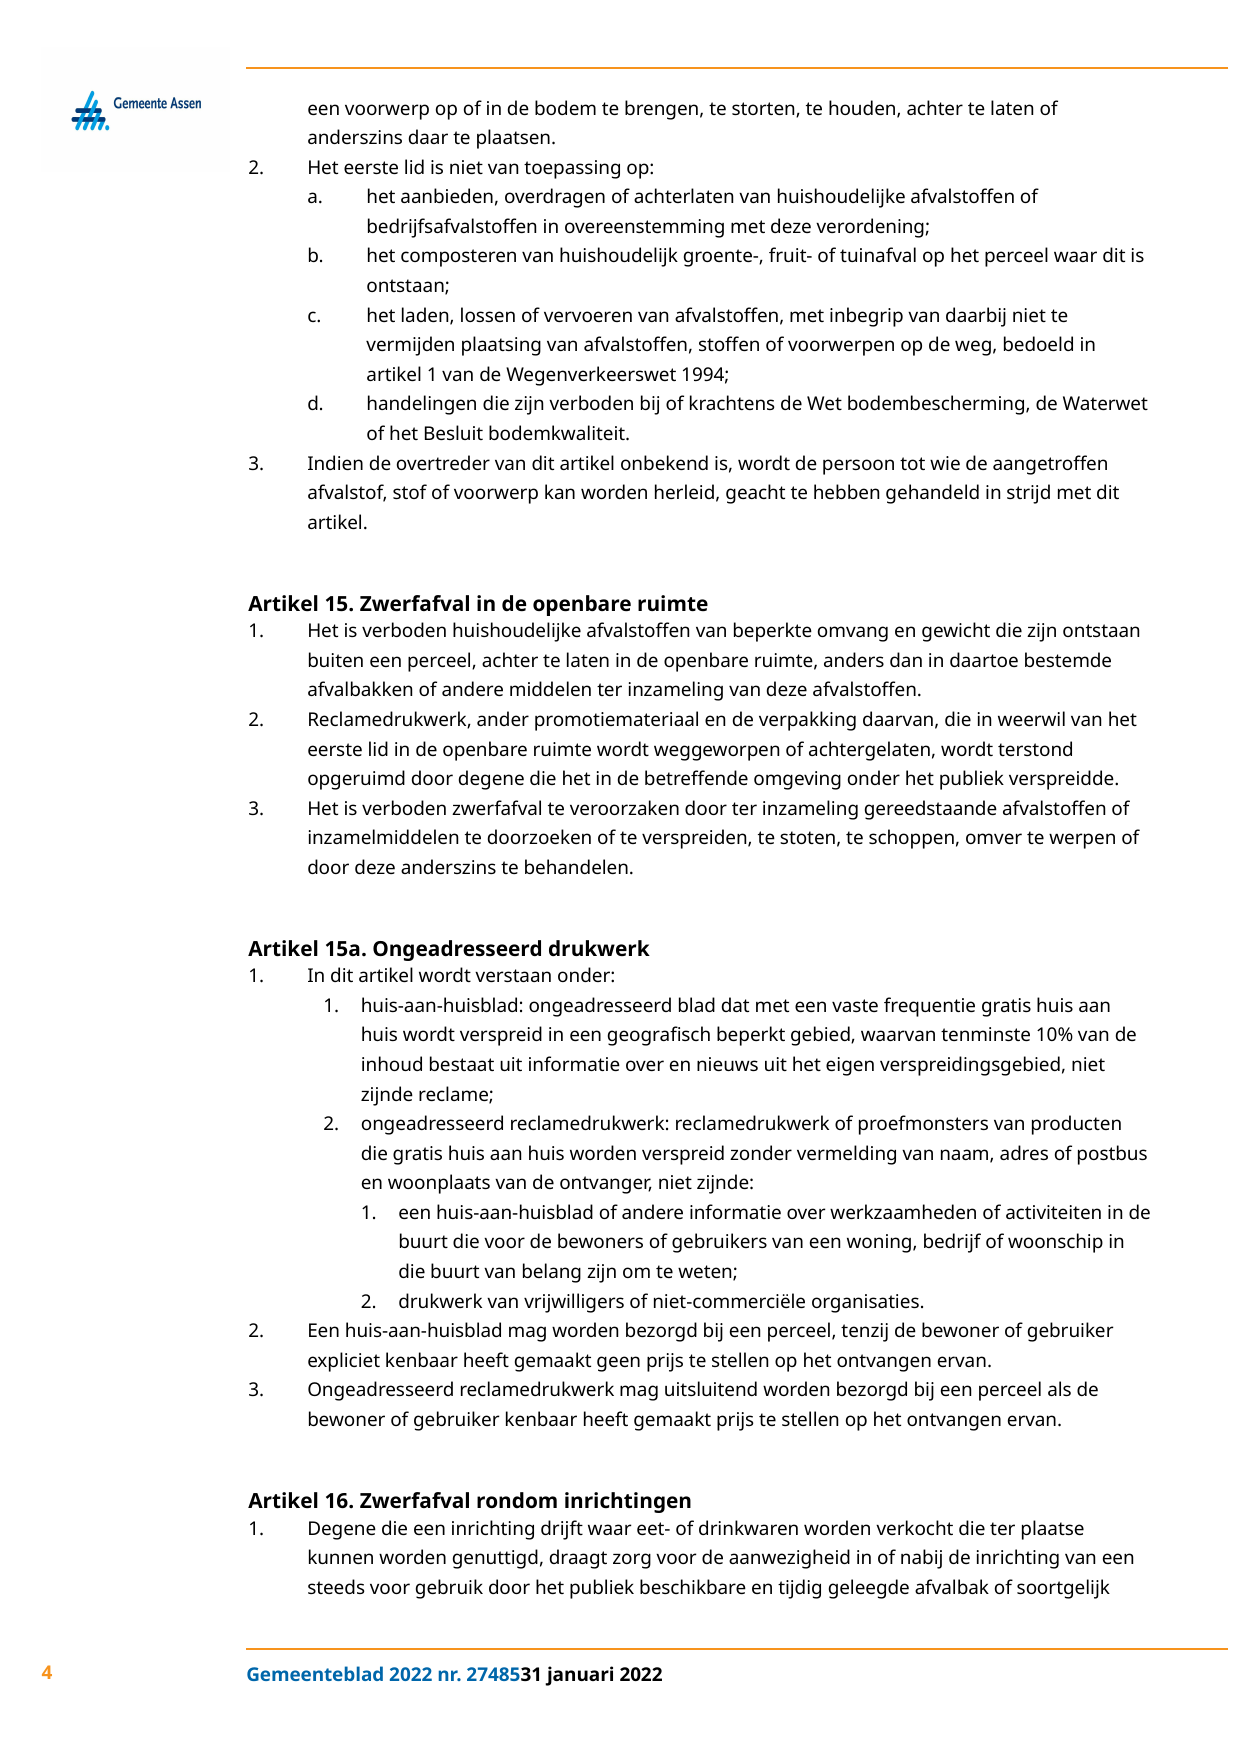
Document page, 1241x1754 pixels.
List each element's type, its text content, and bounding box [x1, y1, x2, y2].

list ongeadresseerd reclamedrukwerk: reclamedrukwerk of proefmonsters van producten die gratis huis aan huis worden verspreid zonder vermelding van naam, adres of postbus en woonplaats van de ontvanger, niet zijnde: [323, 1110, 1152, 1195]
list handelingen die zijn verboden bij of krachtens de Wet bodembescherming, de Waterwet of het Besluit bodemkwaliteit. [307, 391, 1152, 446]
list het aanbieden, overdragen of achterlaten van huishoudelijke afvalstoffen of bedrijfsafvalstoffen in overeenstemming met deze verordening; [307, 183, 1152, 239]
text Artikel 16. Zwerfafval rondom inrichtingen [248, 1486, 1152, 1515]
text Artikel 15a. Ongeadresseerd drukwerk [248, 934, 1152, 962]
list Degene die een inrichting drijft waar eet- of drinkwaren worden verkocht die ter plaatse kunnen worden genuttigd, draagt zorg voor de aanwezigheid in of nabij de inrichting van een steeds voor gebruik door het publiek beschikbare en tijdig geleegde afvalbak of soortgelijk [248, 1515, 1152, 1599]
list Het is verboden huishoudelijke afvalstoffen van beperkte omvang en gewicht die zijn ontstaan buiten een perceel, achter te laten in de openbare ruimte, anders dan in daartoe bestemde afvalbakken of andere middelen ter inzameling van deze afvalstoffen. [248, 617, 1152, 702]
list een huis-aan-huisblad of andere informatie over werkzaamheden of activiteiten in de buurt die voor de bewoners of gebruikers van een woning, bedrijf of woonschip in die buurt van belang zijn om te weten; [361, 1199, 1152, 1284]
list drukwerk van vrijwilligers of niet-commerciële organisaties. [361, 1288, 1152, 1314]
list het laden, lossen of vervoeren van afvalstoffen, met inbegrip van daarbij niet te vermijden plaatsing van afvalstoffen, stoffen of voorwerpen op de weg, bedoeld in artikel 1 van de Wegenverkeerswet 1994; [307, 302, 1152, 387]
list Het is verboden zwerfafval te veroorzaken door ter inzameling gereedstaande afvalstoffen of inzamelmiddelen te doorzoeken of te verspreiden, te stoten, te schoppen, omver te werpen of door deze anderszins te behandelen. [248, 795, 1152, 880]
list het composteren van huishoudelijk groente-, fruit- of tuinafval op het perceel waar dit is ontstaan; [307, 243, 1152, 298]
list een voorwerp op of in de bodem te brengen, te storten, te houden, achter te laten of anderszins daar te plaatsen. [248, 95, 1152, 150]
list Het eerste lid is niet van toepassing op: [248, 154, 1152, 180]
list huis-aan-huisblad: ongeadresseerd blad dat met een vaste frequentie gratis huis aan huis wordt verspreid in een geografisch beperkt gebied, waarvan tenminste 10% van de inhoud bestaat uit informatie over en nieuws uit het eigen verspreidingsgebied, niet zijnde reclame; [323, 992, 1152, 1107]
picture [41, 47, 231, 172]
list Indien de overtreder van dit artikel onbekend is, wordt de persoon tot wie de aangetroffen afvalstof, stof of voorwerp kan worden herleid, geacht te hebben gehandeld in strijd met dit artikel. [248, 450, 1152, 535]
list Ongeadresseerd reclamedrukwerk mag uitsluitend worden bezorgd bij een perceel als de bewoner of gebruiker kenbaar heeft gemaakt prijs te stellen op het ontvangen ervan. [248, 1377, 1152, 1432]
list In dit artikel wordt verstaan onder: [248, 962, 1152, 988]
list Een huis-aan-huisblad mag worden bezorgd bij een perceel, tenzij de bewoner of gebruiker expliciet kenbaar heeft gemaakt geen prijs te stellen op het ontvangen ervan. [248, 1317, 1152, 1373]
list Reclamedrukwerk, ander promotiemateriaal en de verpakking daarvan, die in weerwil van het eerste lid in de openbare ruimte wordt weggeworpen of achtergelaten, wordt terstond opgeruimd door degene die het in de betreffende omgeving onder het publiek verspreidde. [248, 706, 1152, 791]
text Artikel 15. Zwerfafval in de openbare ruimte [248, 589, 1152, 617]
